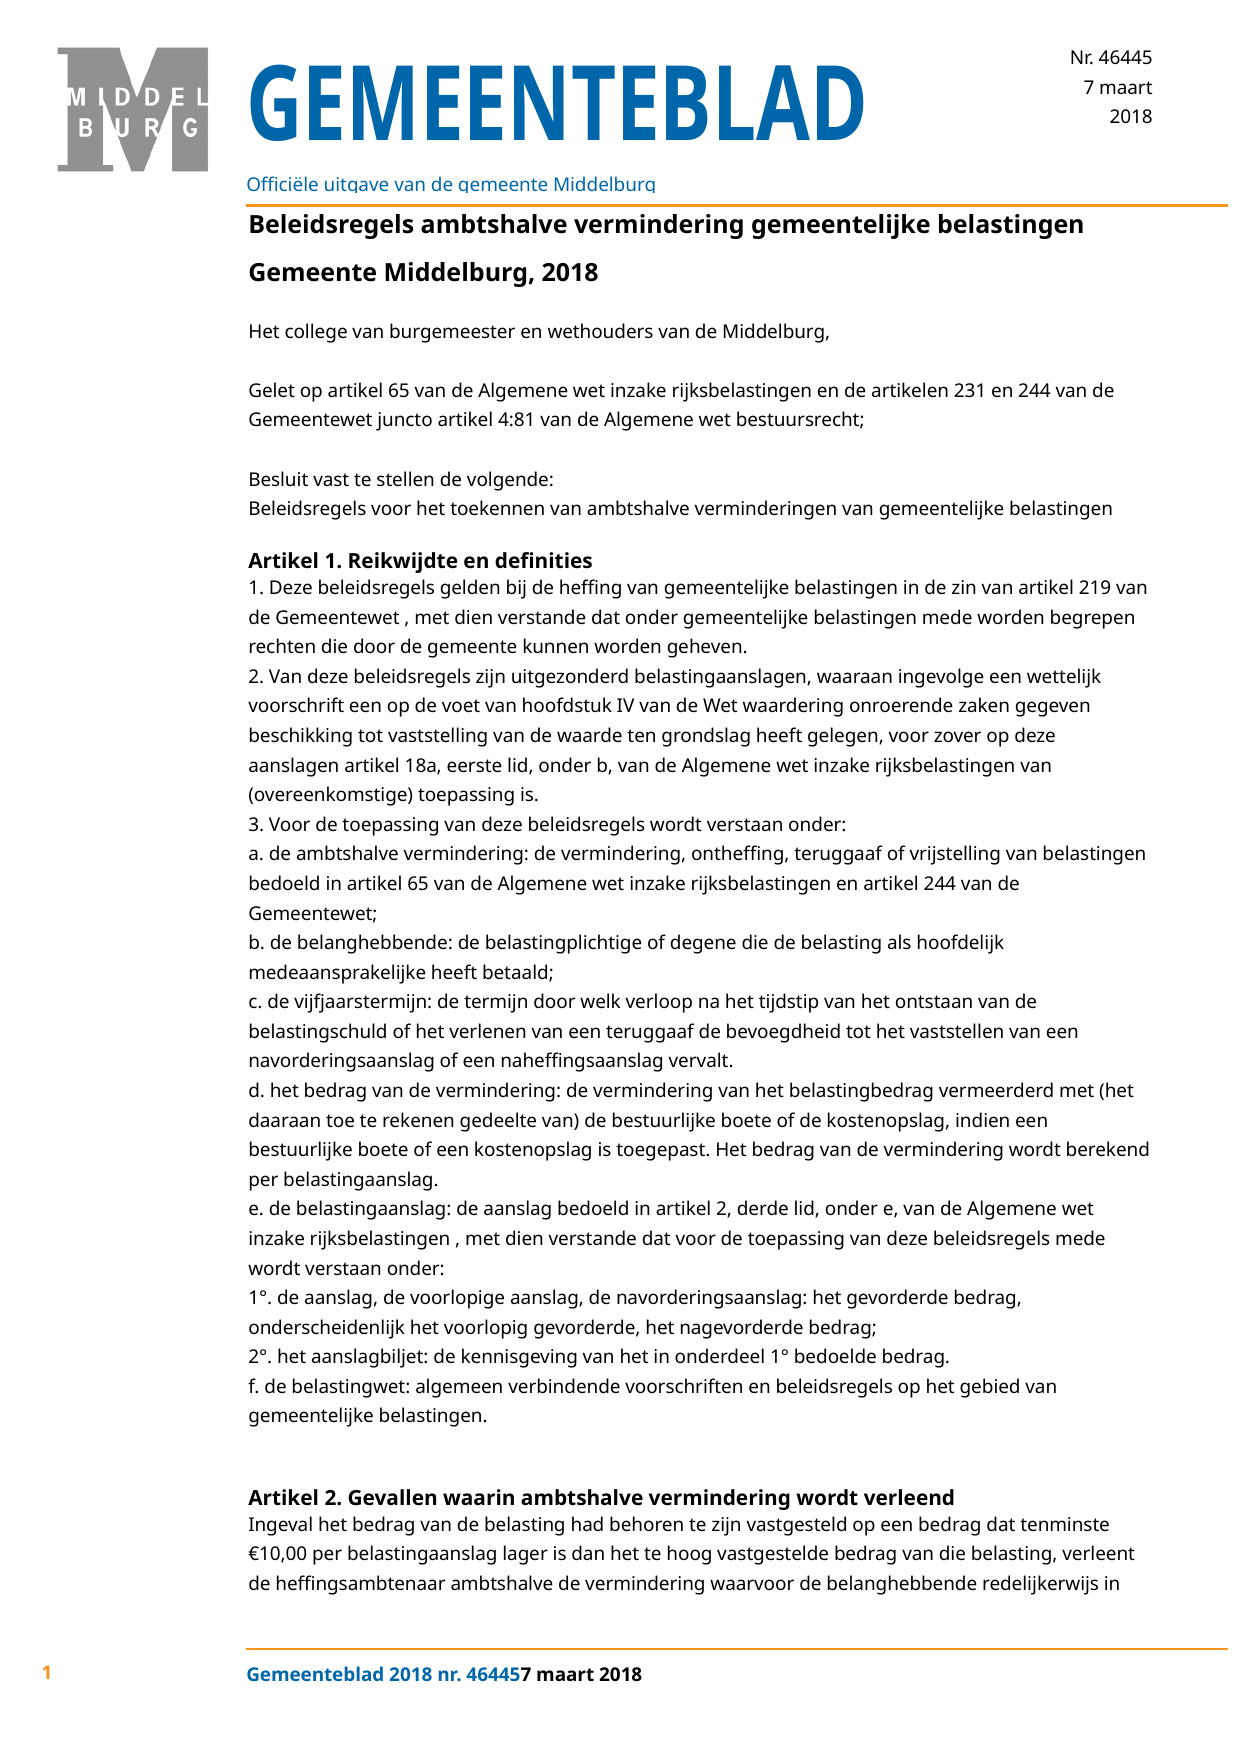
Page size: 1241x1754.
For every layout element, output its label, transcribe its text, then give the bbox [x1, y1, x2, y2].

text a. de ambtshalve vermindering: de vermindering, ontheffing, teruggaaf of vrijstelling van belastingen bedoeld in artikel 65 van de Algemene wet inzake rijksbelastingen en artikel 244 van de Gemeentewet; [248, 841, 1152, 925]
text b. de belanghebbende: de belastingplichtige of degene die de belasting als hoofdelijk medeaansprakelijke heeft betaald; [248, 929, 1152, 984]
text Ingeval het bedrag van de belasting had behoren te zijn vastgesteld op een bedrag dat tenminste €10,00 per belastingaanslag lager is dan het te hoog vastgestelde bedrag van die belasting, verleent de heffingsambtenaar ambtshalve de vermindering waarvoor de belanghebbende redelijkerwijs in [248, 1511, 1152, 1596]
text Beleidsregels voor het toekennen van ambtshalve verminderingen van gemeentelijke belastingen [248, 495, 1152, 521]
text 2°. het aanslagbiljet: de kennisgeving van het in onderdeel 1° bedoelde bedrag. [248, 1343, 1152, 1369]
text Besluit vast te stellen de volgende: [248, 466, 1152, 492]
text Beleidsregels ambtshalve vermindering gemeentelijke belastingen Gemeente Middelburg, 2018 [248, 207, 1152, 288]
text 1°. de aanslag, de voorlopige aanslag, de navorderingsaanslag: het gevorderde bedrag, onderscheidenlijk het voorlopig gevorderde, het nagevorderde bedrag; [248, 1284, 1152, 1339]
text Gelet op artikel 65 van de Algemene wet inzake rijksbelastingen en de artikelen 231 en 244 van de Gemeentewet juncto artikel 4:81 van de Algemene wet bestuursrecht; [248, 377, 1152, 432]
text 1. Deze beleidsregels gelden bij de heffing van gemeentelijke belastingen in de zin van artikel 219 van de Gemeentewet , met dien verstande dat onder gemeentelijke belastingen mede worden begrepen rechten die door de gemeente kunnen worden geheven. [248, 574, 1152, 659]
text Artikel 2. Gevallen waarin ambtshalve vermindering wordt verleend [248, 1483, 1152, 1511]
text Het college van burgemeester en wethouders van de Middelburg, [248, 318, 1152, 344]
text f. de belastingwet: algemeen verbindende voorschriften en beleidsregels op het gebied van gemeentelijke belastingen. [248, 1373, 1152, 1428]
text c. de vijfjaarstermijn: de termijn door welk verloop na het tijdstip van het ontstaan van de belastingschuld of het verlenen van een teruggaaf de bevoegdheid tot het vaststellen van een navorderingsaanslag of een naheffingsaanslag vervalt. [248, 988, 1152, 1073]
text 3. Voor de toepassing van deze beleidsregels wordt verstaan onder: [248, 811, 1152, 837]
text Artikel 1. Reikwijdte en definities [248, 546, 1152, 574]
text 2. Van deze beleidsregels zijn uitgezonderd belastingaanslagen, waaraan ingevolge een wettelijk voorschrift een op de voet van hoofdstuk IV van de Wet waardering onroerende zaken gegeven beschikking tot vaststelling van de waarde ten grondslag heeft gelegen, voor zover op deze aanslagen artikel 18a, eerste lid, onder b, van de Algemene wet inzake rijksbelastingen van (overeenkomstige) toepassing is. [248, 663, 1152, 807]
text d. het bedrag van de vermindering: de vermindering van het belastingbedrag vermeerderd met (het daaraan toe te rekenen gedeelte van) de bestuurlijke boete of de kostenopslag, indien een bestuurlijke boete of een kostenopslag is toegepast. Het bedrag van de vermindering wordt berekend per belastingaanslag. [248, 1077, 1152, 1192]
text e. de belastingaanslag: de aanslag bedoeld in artikel 2, derde lid, onder e, van de Algemene wet inzake rijksbelastingen , met dien verstande dat voor de toepassing van deze beleidsregels mede wordt verstaan onder: [248, 1196, 1152, 1280]
picture [41, 47, 231, 172]
